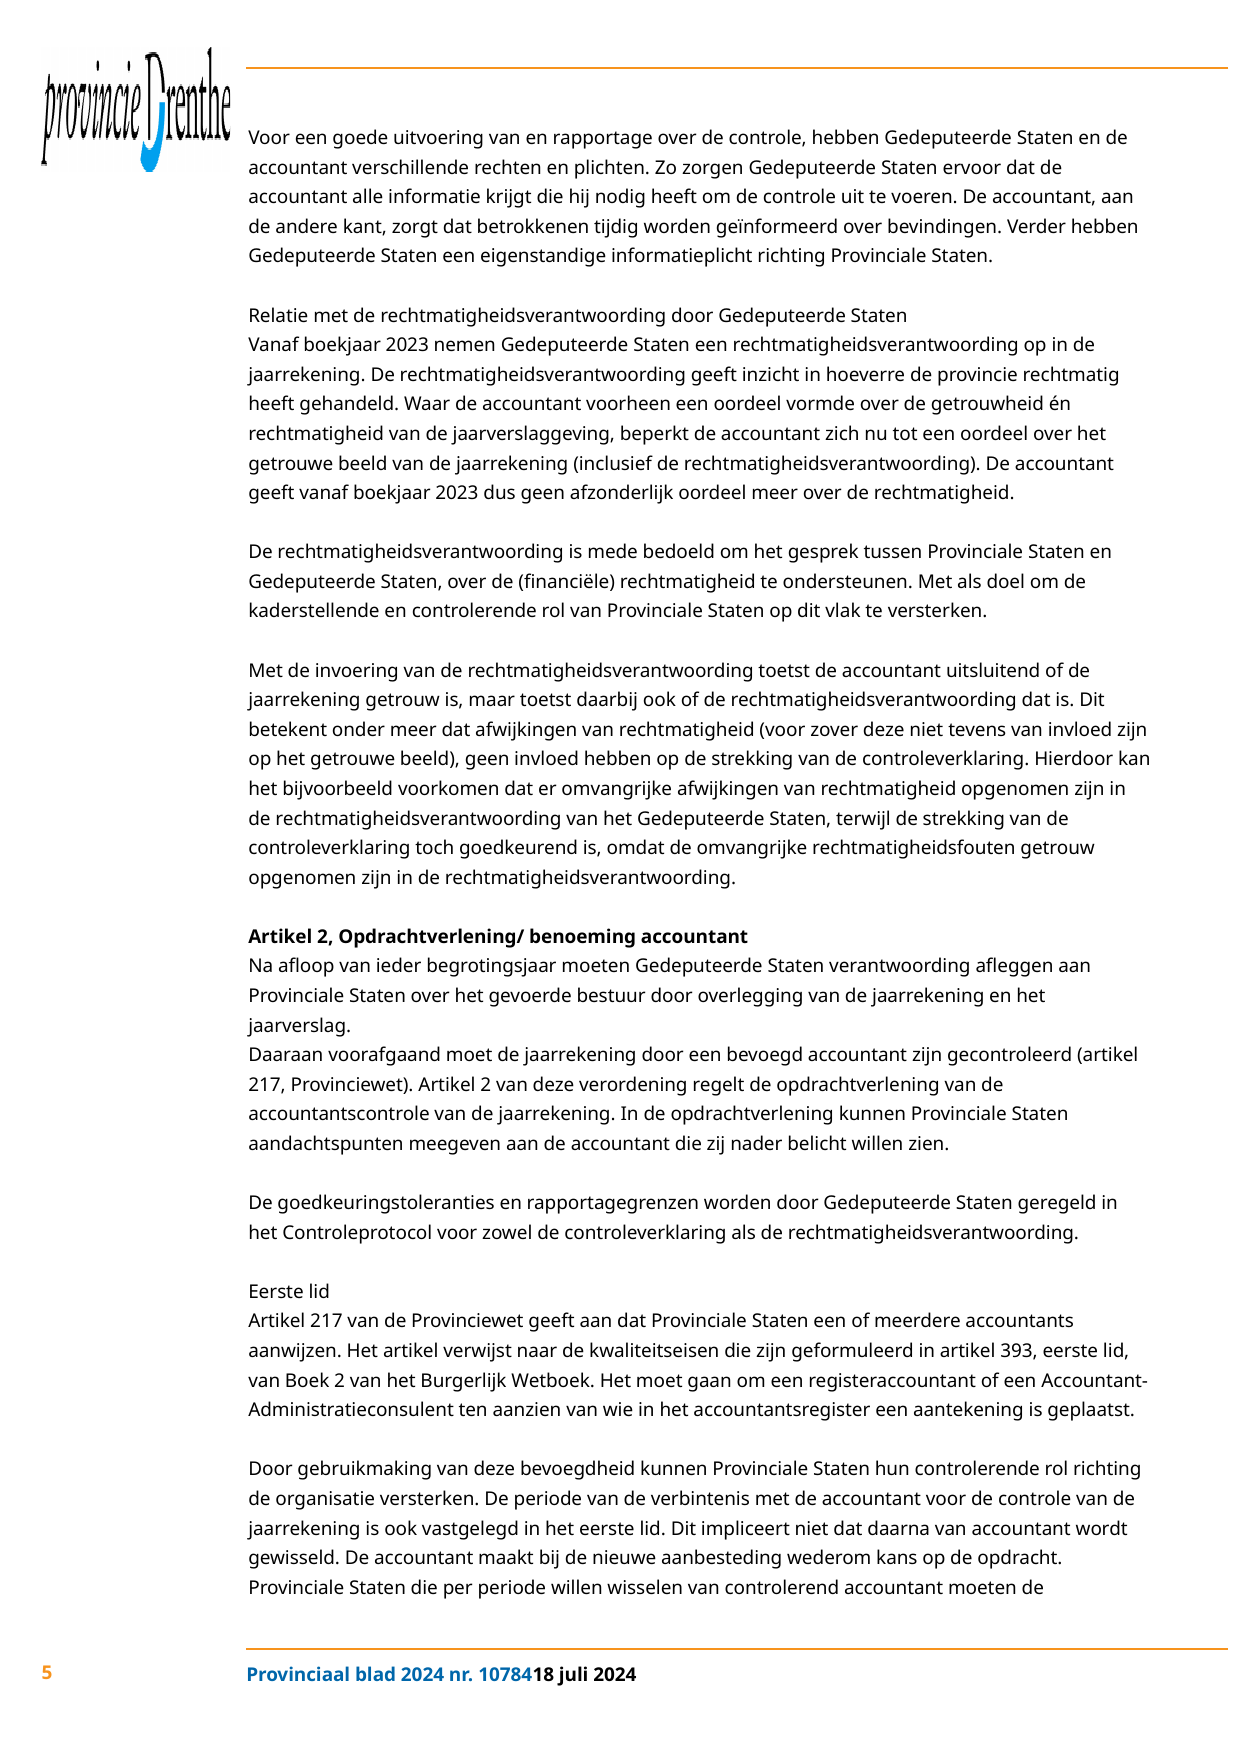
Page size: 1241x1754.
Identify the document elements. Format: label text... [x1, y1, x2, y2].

text De goedkeuringstoleranties en rapportagegrenzen worden door Gedeputeerde Staten geregeld in het Controleprotocol voor zowel de controleverklaring als de rechtmatigheidsverantwoording. [248, 1189, 1152, 1245]
text Vanaf boekjaar 2023 nemen Gedeputeerde Staten een rechtmatigheidsverantwoording op in de jaarrekening. De rechtmatigheidsverantwoording geeft inzicht in hoeverre de provincie rechtmatig heeft gehandeld. Waar de accountant voorheen een oordeel vormde over de getrouwheid én rechtmatigheid van de jaarverslaggeving, beperkt de accountant zich nu tot een oordeel over het getrouwe beeld van de jaarrekening (inclusief de rechtmatigheidsverantwoording). De accountant geeft vanaf boekjaar 2023 dus geen afzonderlijk oordeel meer over de rechtmatigheid. [248, 331, 1152, 505]
text Door gebruikmaking van deze bevoegdheid kunnen Provinciale Staten hun controlerende rol richting de organisatie versterken. De periode van de verbintenis met de accountant voor de controle van de jaarrekening is ook vastgelegd in het eerste lid. Dit impliceert niet dat daarna van accountant wordt gewisseld. De accountant maakt bij de nieuwe aanbesteding wederom kans op de opdracht. Provinciale Staten die per periode willen wisselen van controlerend accountant moeten de [248, 1456, 1152, 1600]
text Daaraan voorafgaand moet de jaarrekening door een bevoegd accountant zijn gecontroleerd (artikel 217, Provinciewet). Artikel 2 van deze verordening regelt de opdrachtverlening van de accountantscontrole van de jaarrekening. In de opdrachtverlening kunnen Provinciale Staten aandachtspunten meegeven aan de accountant die zij nader belicht willen zien. [248, 1041, 1152, 1156]
text Eerste lid [248, 1278, 1152, 1304]
text Met de invoering van de rechtmatigheidsverantwoording toetst de accountant uitsluitend of de jaarrekening getrouw is, maar toetst daarbij ook of de rechtmatigheidsverantwoording dat is. Dit betekent onder meer dat afwijkingen van rechtmatigheid (voor zover deze niet tevens van invloed zijn op het getrouwe beeld), geen invloed hebben op de strekking van de controleverklaring. Hierdoor kan het bijvoorbeeld voorkomen dat er omvangrijke afwijkingen van rechtmatigheid opgenomen zijn in de rechtmatigheidsverantwoording van het Gedeputeerde Staten, terwijl de strekking van de controleverklaring toch goedkeurend is, omdat de omvangrijke rechtmatigheidsfouten getrouw opgenomen zijn in de rechtmatigheidsverantwoording. [248, 657, 1152, 890]
text De rechtmatigheidsverantwoording is mede bedoeld om het gesprek tussen Provinciale Staten en Gedeputeerde Staten, over de (financiële) rechtmatigheid te ondersteunen. Met als doel om de kaderstellende en controlerende rol van Provinciale Staten op dit vlak te versterken. [248, 538, 1152, 623]
text Voor een goede uitvoering van en rapportage over de controle, hebben Gedeputeerde Staten en de accountant verschillende rechten en plichten. Zo zorgen Gedeputeerde Staten ervoor dat de accountant alle informatie krijgt die hij nodig heeft om de controle uit te voeren. De accountant, aan de andere kant, zorgt dat betrokkenen tijdig worden geïnformeerd over bevindingen. Verder hebben Gedeputeerde Staten een eigenstandige informatieplicht richting Provinciale Staten. [248, 124, 1152, 268]
picture [41, 47, 231, 172]
text Na afloop van ieder begrotingsjaar moeten Gedeputeerde Staten verantwoording afleggen aan Provinciale Staten over het gevoerde bestuur door overlegging van de jaarrekening en het jaarverslag. [248, 953, 1152, 1038]
text Artikel 217 van de Provinciewet geeft aan dat Provinciale Staten een of meerdere accountants aanwijzen. Het artikel verwijst naar de kwaliteitseisen die zijn geformuleerd in artikel 393, eerste lid, van Boek 2 van het Burgerlijk Wetboek. Het moet gaan om een registeraccountant of een Accountant-Administratieconsulent ten aanzien van wie in het accountantsregister een aantekening is geplaatst. [248, 1308, 1152, 1422]
text Relatie met de rechtmatigheidsverantwoording door Gedeputeerde Staten [248, 302, 1152, 328]
text Artikel 2, Opdrachtverlening/ benoeming accountant [248, 923, 1152, 949]
